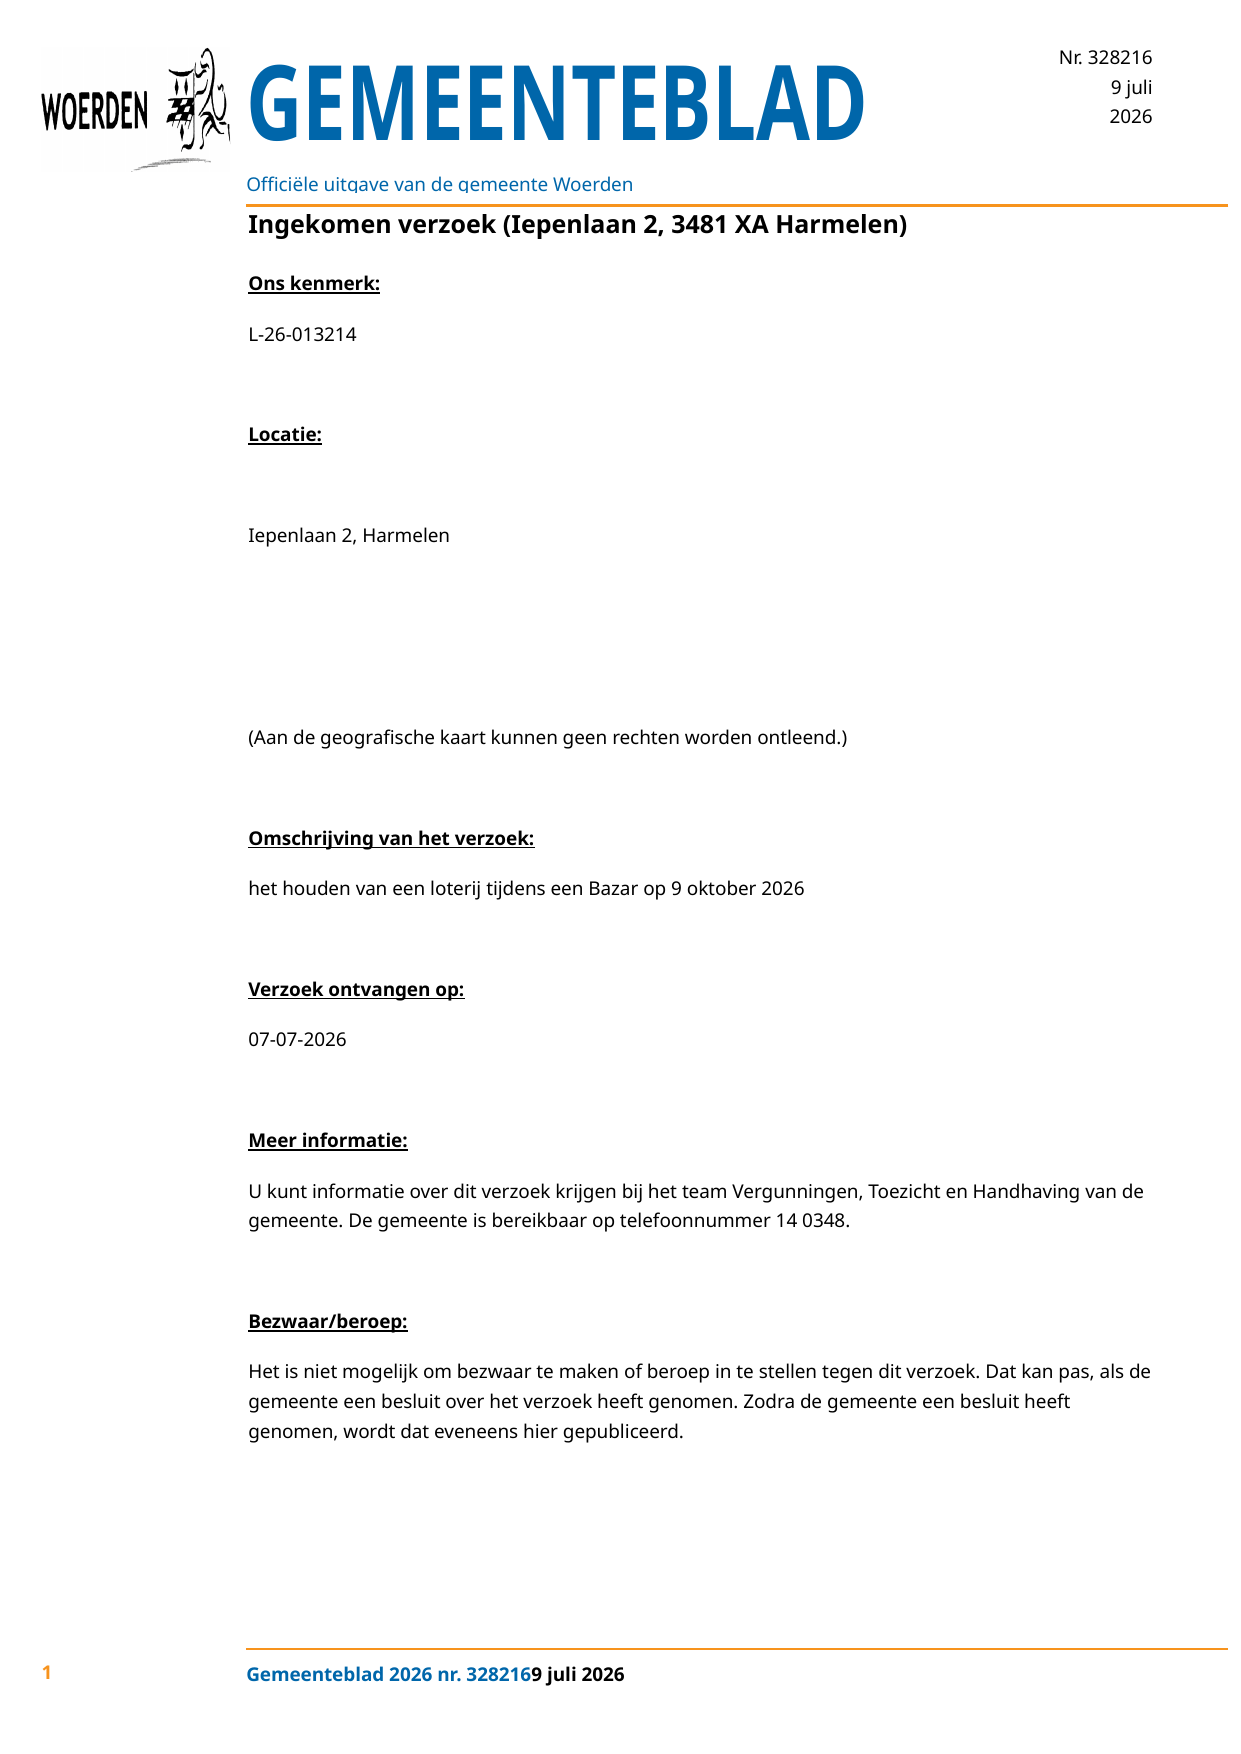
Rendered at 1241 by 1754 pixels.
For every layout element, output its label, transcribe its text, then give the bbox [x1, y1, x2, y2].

text 07-07-2026 [248, 1027, 1152, 1052]
text Omschrijving van het verzoek: [248, 825, 1152, 851]
text L-26-013214 [248, 321, 1152, 346]
text Meer informatie: [248, 1127, 1152, 1153]
text (Aan de geografische kaart kunnen geen rechten worden ontleend.) [248, 724, 1152, 750]
picture [41, 47, 231, 172]
text het houden van een loterij tijdens een Bazar op 9 oktober 2026 [248, 875, 1152, 901]
text Verzoek ontvangen op: [248, 976, 1152, 1002]
text Locatie: [248, 422, 1152, 447]
text Iepenlaan 2, Harmelen [248, 522, 1152, 548]
text Het is niet mogelijk om bezwaar te maken of beroep in te stellen tegen dit verzoek. Dat kan pas, als de gemeente een besluit over het verzoek heeft genomen. Zodra de gemeente een besluit heeft genomen, wordt dat eveneens hier gepubliceerd. [248, 1359, 1152, 1443]
text Ingekomen verzoek (Iepenlaan 2, 3481 XA Harmelen) [248, 207, 1152, 241]
text Bezwaar/beroep: [248, 1308, 1152, 1334]
text Ons kenmerk: [248, 270, 1152, 296]
text U kunt informatie over dit verzoek krijgen bij het team Vergunningen, Toezicht en Handhaving van de gemeente. De gemeente is bereikbaar op telefoonnummer 14 0348. [248, 1178, 1152, 1233]
